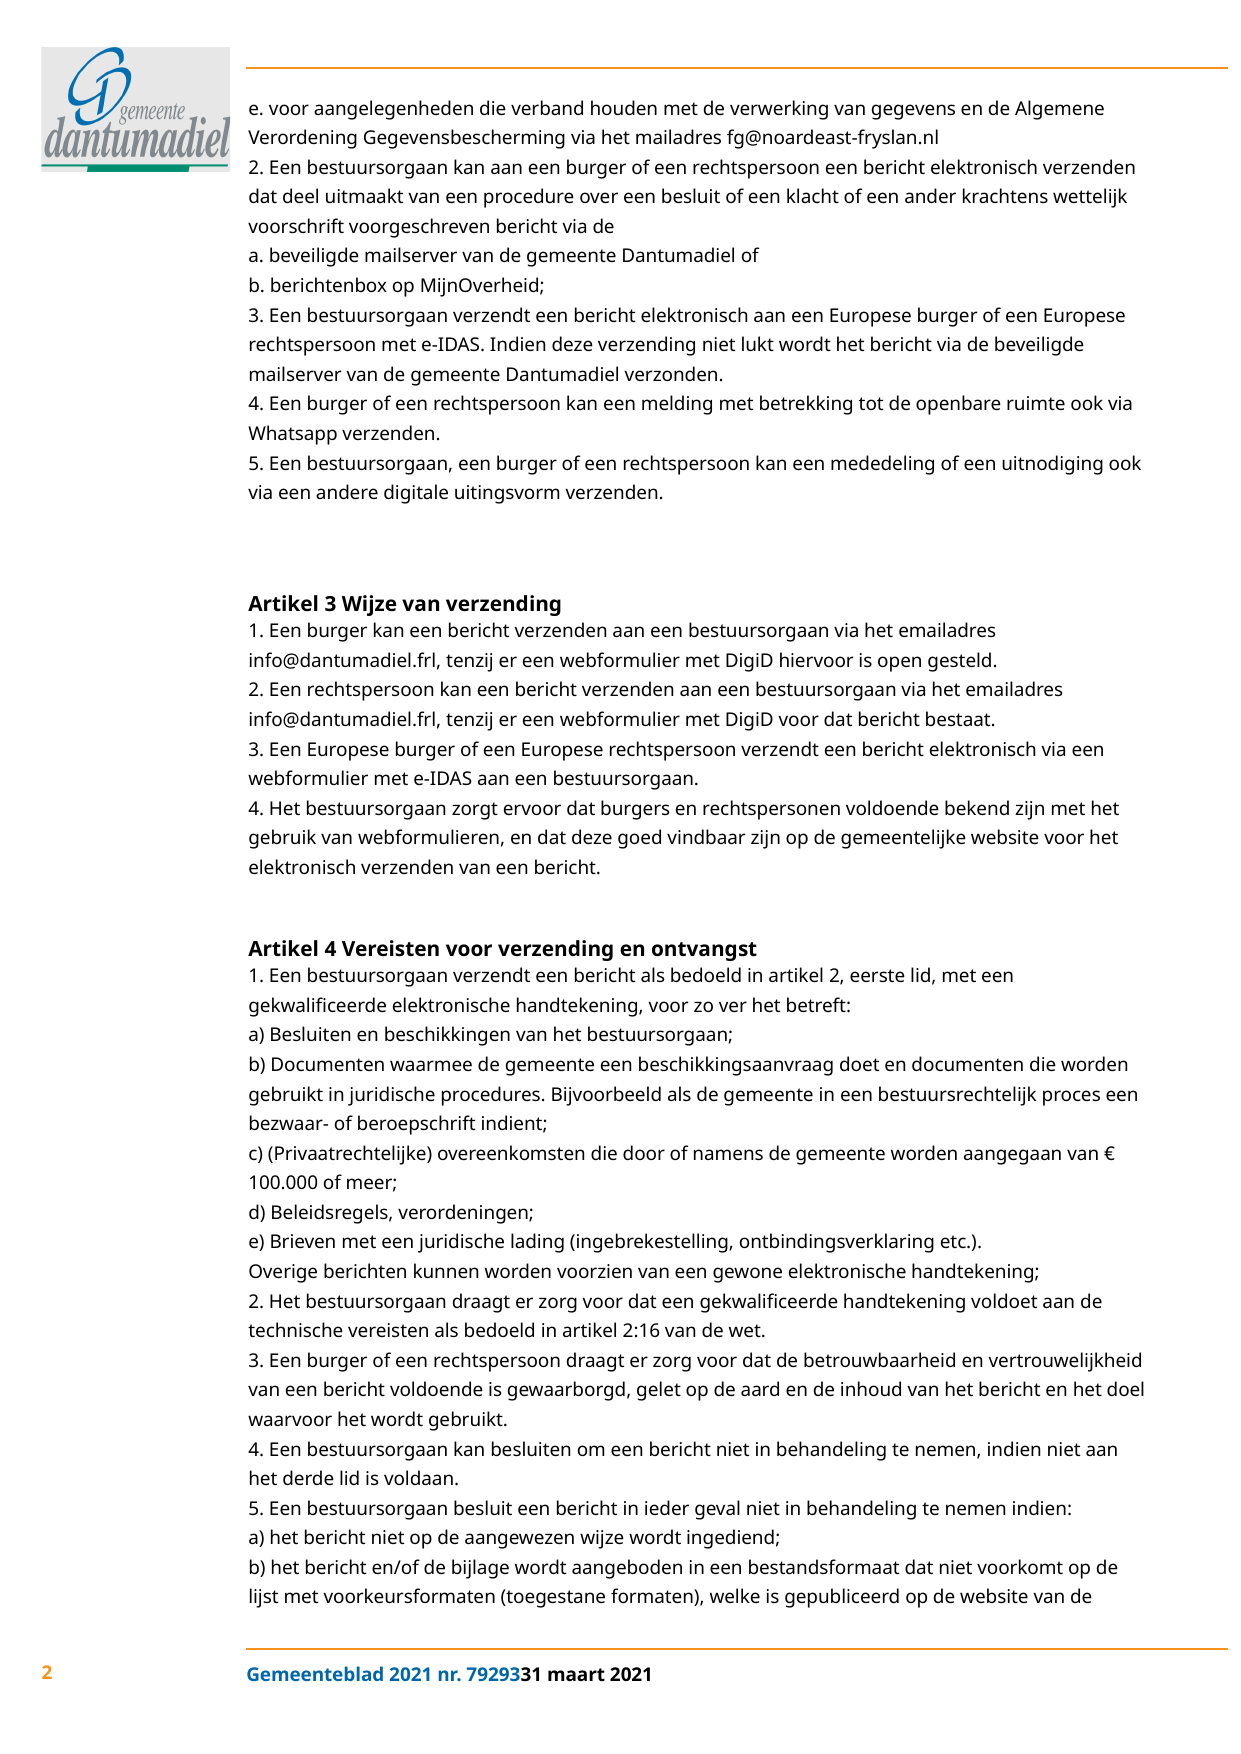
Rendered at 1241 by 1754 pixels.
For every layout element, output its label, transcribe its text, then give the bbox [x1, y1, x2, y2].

text a) Besluiten en beschikkingen van het bestuursorgaan; [248, 1022, 1152, 1047]
text Artikel 4 Vereisten voor verzending en ontvangst [248, 934, 1152, 962]
text 2. Het bestuursorgaan draagt er zorg voor dat een gekwalificeerde handtekening voldoet aan de technische vereisten als bedoeld in artikel 2:16 van de wet. [248, 1288, 1152, 1343]
text 5. Een bestuursorgaan besluit een bericht in ieder geval niet in behandeling te nemen indien: [248, 1495, 1152, 1521]
picture [41, 47, 231, 172]
text 1. Een burger kan een bericht verzenden aan een bestuursorgaan via het emailadres info@dantumadiel.frl, tenzij er een webformulier met DigiD hiervoor is open gesteld. [248, 617, 1152, 673]
text a) het bericht niet op de aangewezen wijze wordt ingediend; [248, 1524, 1152, 1550]
text 5. Een bestuursorgaan, een burger of een rechtspersoon kan een mededeling of een uitnodiging ook via een andere digitale uitingsvorm verzenden. [248, 450, 1152, 505]
text d) Beleidsregels, verordeningen; [248, 1199, 1152, 1225]
text b) Documenten waarmee de gemeente een beschikkingsaanvraag doet en documenten die worden gebruikt in juridische procedures. Bijvoorbeeld als de gemeente in een bestuursrechtelijk proces een bezwaar- of beroepschrift indient; [248, 1051, 1152, 1136]
text 4. Het bestuursorgaan zorgt ervoor dat burgers en rechtspersonen voldoende bekend zijn met het gebruik van webformulieren, en dat deze goed vindbaar zijn op de gemeentelijke website voor het elektronisch verzenden van een bericht. [248, 795, 1152, 880]
text b. berichtenbox op MijnOverheid; [248, 272, 1152, 298]
text c) (Privaatrechtelijke) overeenkomsten die door of namens de gemeente worden aangegaan van € 100.000 of meer; [248, 1140, 1152, 1195]
text a. beveiligde mailserver van de gemeente Dantumadiel of [248, 243, 1152, 268]
text 1. Een bestuursorgaan verzendt een bericht als bedoeld in artikel 2, eerste lid, met een gekwalificeerde elektronische handtekening, voor zo ver het betreft: [248, 962, 1152, 1018]
text Artikel 3 Wijze van verzending [248, 589, 1152, 617]
text Overige berichten kunnen worden voorzien van een gewone elektronische handtekening; [248, 1258, 1152, 1284]
text 3. Een burger of een rechtspersoon draagt er zorg voor dat de betrouwbaarheid en vertrouwelijkheid van een bericht voldoende is gewaarborgd, gelet op de aard en de inhoud van het bericht en het doel waarvoor het wordt gebruikt. [248, 1347, 1152, 1432]
text 3. Een bestuursorgaan verzendt een bericht elektronisch aan een Europese burger of een Europese rechtspersoon met e-IDAS. Indien deze verzending niet lukt wordt het bericht via de beveiligde mailserver van de gemeente Dantumadiel verzonden. [248, 302, 1152, 387]
text 2. Een bestuursorgaan kan aan een burger of een rechtspersoon een bericht elektronisch verzenden dat deel uitmaakt van een procedure over een besluit of een klacht of een ander krachtens wettelijk voorschrift voorgeschreven bericht via de [248, 154, 1152, 239]
text b) het bericht en/of de bijlage wordt aangeboden in een bestandsformaat dat niet voorkomt op de lijst met voorkeursformaten (toegestane formaten), welke is gepubliceerd op de website van de [248, 1554, 1152, 1609]
text e) Brieven met een juridische lading (ingebrekestelling, ontbindingsverklaring etc.). [248, 1229, 1152, 1254]
text 4. Een burger of een rechtspersoon kan een melding met betrekking tot de openbare ruimte ook via Whatsapp verzenden. [248, 391, 1152, 446]
text 4. Een bestuursorgaan kan besluiten om een bericht niet in behandeling te nemen, indien niet aan het derde lid is voldaan. [248, 1436, 1152, 1491]
text e. voor aangelegenheden die verband houden met de verwerking van gegevens en de Algemene Verordening Gegevensbescherming via het mailadres fg@noardeast-fryslan.nl [248, 95, 1152, 150]
text 2. Een rechtspersoon kan een bericht verzenden aan een bestuursorgaan via het emailadres info@dantumadiel.frl, tenzij er een webformulier met DigiD voor dat bericht bestaat. [248, 677, 1152, 732]
text 3. Een Europese burger of een Europese rechtspersoon verzendt een bericht elektronisch via een webformulier met e-IDAS aan een bestuursorgaan. [248, 736, 1152, 791]
